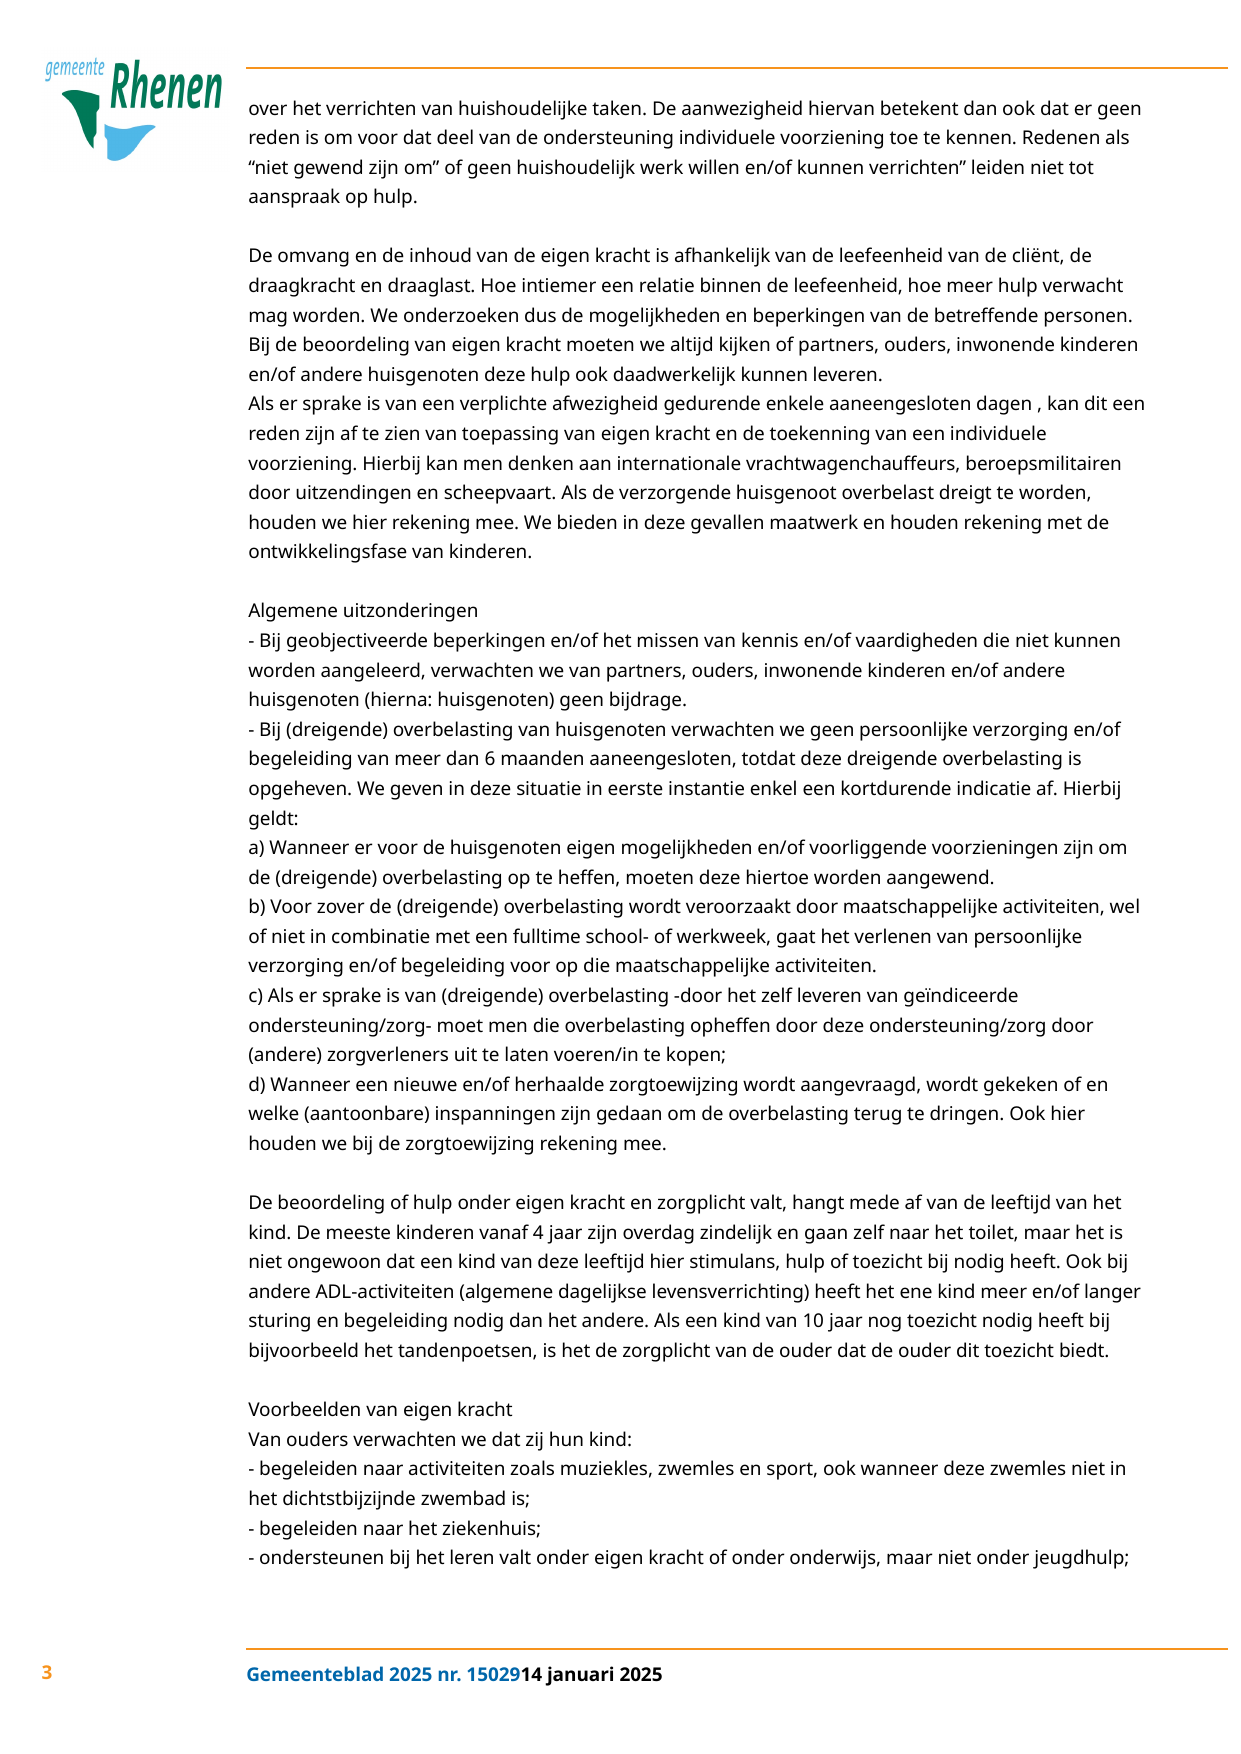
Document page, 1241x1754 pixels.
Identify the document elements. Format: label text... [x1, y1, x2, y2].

text - begeleiden naar activiteiten zoals muziekles, zwemles en sport, ook wanneer deze zwemles niet in het dichtstbijzijnde zwembad is; [248, 1456, 1152, 1511]
text d) Wanneer een nieuwe en/of herhaalde zorgtoewijzing wordt aangevraagd, wordt gekeken of en welke (aantoonbare) inspanningen zijn gedaan om de overbelasting terug te dringen. Ook hier houden we bij de zorgtoewijzing rekening mee. [248, 1071, 1152, 1156]
text - begeleiden naar het ziekenhuis; [248, 1515, 1152, 1541]
picture [41, 47, 231, 172]
text Voorbeelden van eigen kracht [248, 1396, 1152, 1422]
text - Bij geobjectiveerde beperkingen en/of het missen van kennis en/of vaardigheden die niet kunnen worden aangeleerd, verwachten we van partners, ouders, inwonende kinderen en/of andere huisgenoten (hierna: huisgenoten) geen bijdrage. [248, 627, 1152, 712]
text Bij de beoordeling van eigen kracht moeten we altijd kijken of partners, ouders, inwonende kinderen en/of andere huisgenoten deze hulp ook daadwerkelijk kunnen leveren. [248, 331, 1152, 387]
text - ondersteunen bij het leren valt onder eigen kracht of onder onderwijs, maar niet onder jeugdhulp; [248, 1544, 1152, 1570]
text c) Als er sprake is van (dreigende) overbelasting -door het zelf leveren van geïndiceerde ondersteuning/zorg- moet men die overbelasting opheffen door deze ondersteuning/zorg door (andere) zorgverleners uit te laten voeren/in te kopen; [248, 982, 1152, 1067]
text Als er sprake is van een verplichte afwezigheid gedurende enkele aaneengesloten dagen , kan dit een reden zijn af te zien van toepassing van eigen kracht en de toekenning van een individuele voorziening. Hierbij kan men denken aan internationale vrachtwagenchauffeurs, beroepsmilitairen door uitzendingen en scheepvaart. Als de verzorgende huisgenoot overbelast dreigt te worden, houden we hier rekening mee. We bieden in deze gevallen maatwerk en houden rekening met de ontwikkelingsfase van kinderen. [248, 391, 1152, 564]
text b) Voor zover de (dreigende) overbelasting wordt veroorzaakt door maatschappelijke activiteiten, wel of niet in combinatie met een fulltime school- of werkweek, gaat het verlenen van persoonlijke verzorging en/of begeleiding voor op die maatschappelijke activiteiten. [248, 893, 1152, 978]
text over het verrichten van huishoudelijke taken. De aanwezigheid hiervan betekent dan ook dat er geen reden is om voor dat deel van de ondersteuning individuele voorziening toe te kennen. Redenen als “niet gewend zijn om” of geen huishoudelijk werk willen en/of kunnen verrichten” leiden niet tot aanspraak op hulp. [248, 95, 1152, 209]
text Van ouders verwachten we dat zij hun kind: [248, 1426, 1152, 1452]
text Algemene uitzonderingen [248, 598, 1152, 623]
text a) Wanneer er voor de huisgenoten eigen mogelijkheden en/of voorliggende voorzieningen zijn om de (dreigende) overbelasting op te heffen, moeten deze hiertoe worden aangewend. [248, 834, 1152, 890]
text - Bij (dreigende) overbelasting van huisgenoten verwachten we geen persoonlijke verzorging en/of begeleiding van meer dan 6 maanden aaneengesloten, totdat deze dreigende overbelasting is opgeheven. We geven in deze situatie in eerste instantie enkel een kortdurende indicatie af. Hierbij geldt: [248, 716, 1152, 831]
text De omvang en de inhoud van de eigen kracht is afhankelijk van de leefeenheid van de cliënt, de draagkracht en draaglast. Hoe intiemer een relatie binnen de leefeenheid, hoe meer hulp verwacht mag worden. We onderzoeken dus de mogelijkheden en beperkingen van de betreffende personen. [248, 243, 1152, 328]
text De beoordeling of hulp onder eigen kracht en zorgplicht valt, hangt mede af van de leeftijd van het kind. De meeste kinderen vanaf 4 jaar zijn overdag zindelijk en gaan zelf naar het toilet, maar het is niet ongewoon dat een kind van deze leeftijd hier stimulans, hulp of toezicht bij nodig heeft. Ook bij andere ADL-activiteiten (algemene dagelijkse levensverrichting) heeft het ene kind meer en/of langer sturing en begeleiding nodig dan het andere. Als een kind van 10 jaar nog toezicht nodig heeft bij bijvoorbeeld het tandenpoetsen, is het de zorgplicht van de ouder dat de ouder dit toezicht biedt. [248, 1189, 1152, 1363]
